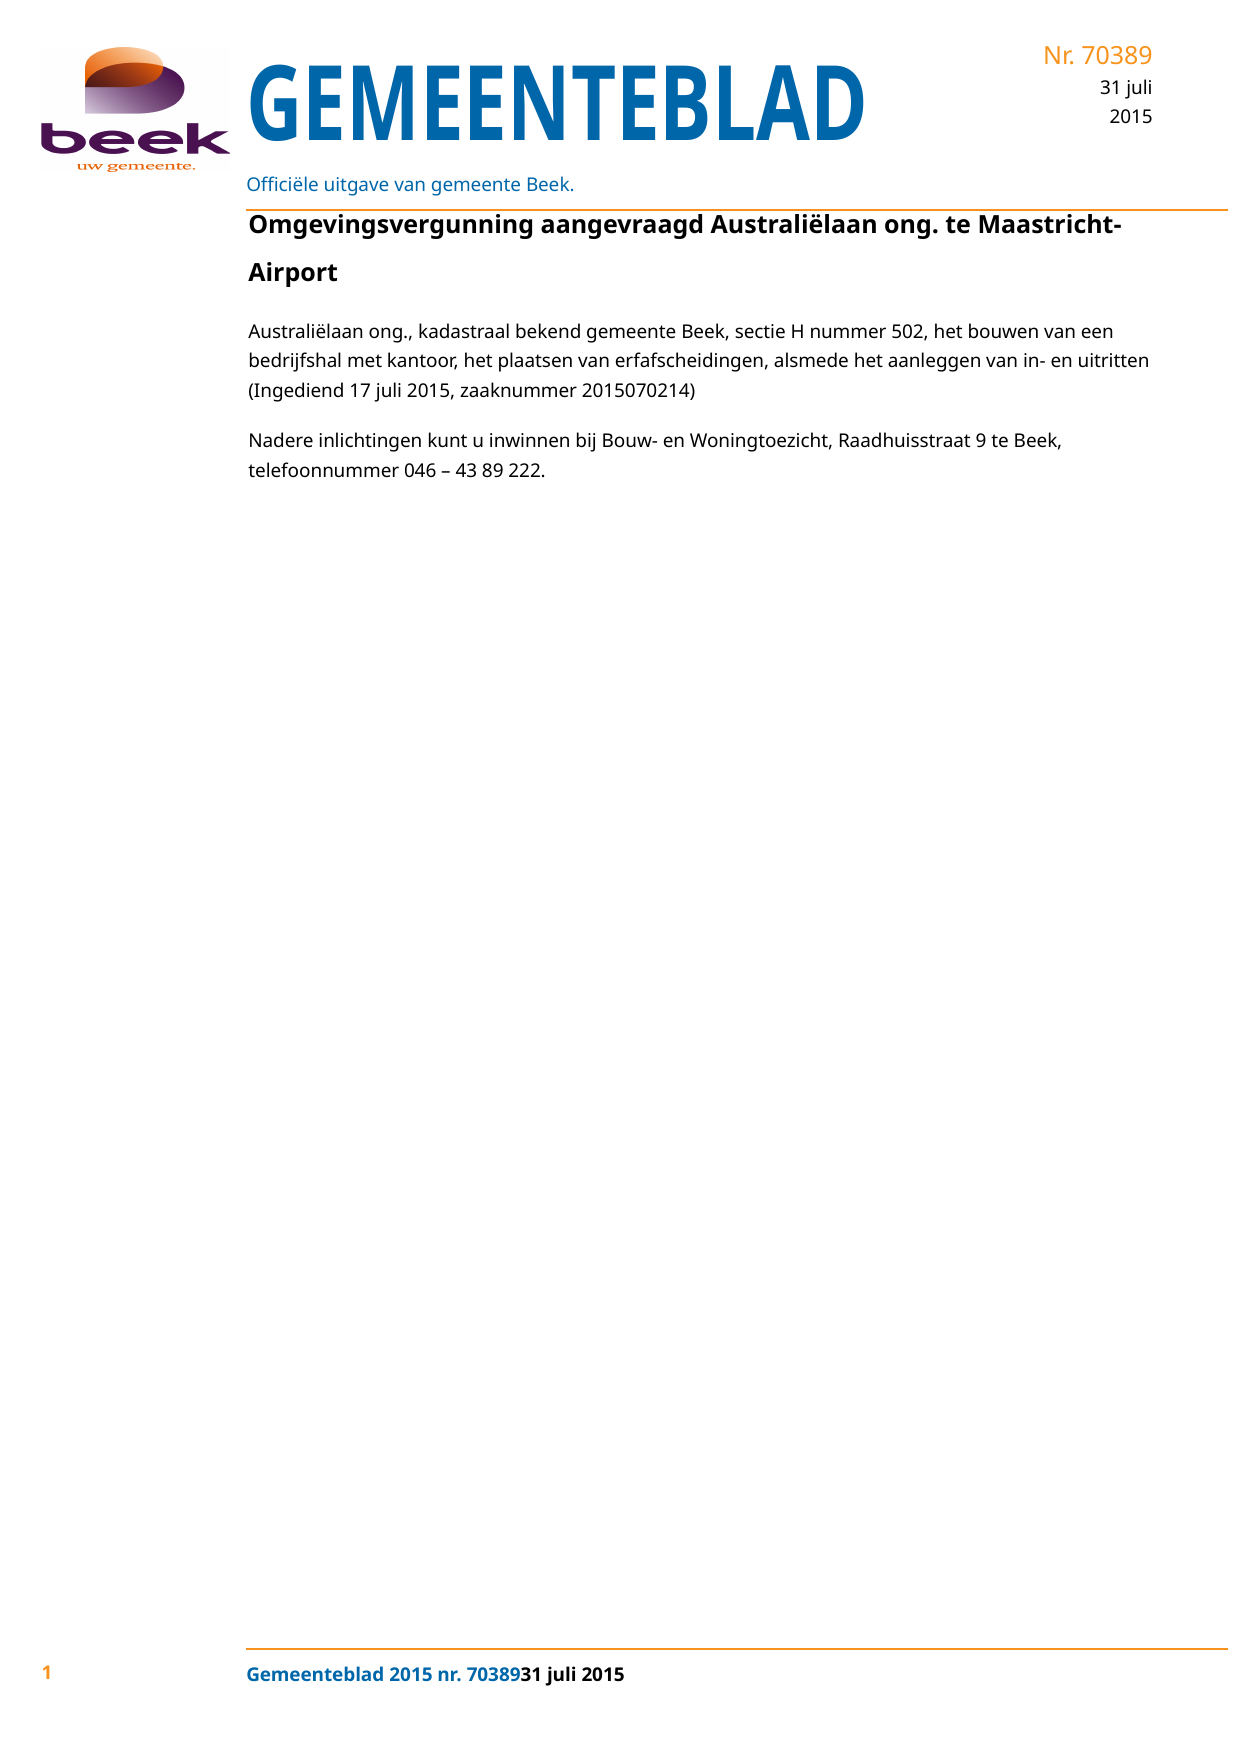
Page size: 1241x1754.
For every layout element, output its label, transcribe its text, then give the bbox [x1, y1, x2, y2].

text Nadere inlichtingen kunt u inwinnen bij Bouw- en Woningtoezicht, Raadhuisstraat 9 te Beek, telefoonnummer 046 – 43 89 222. [248, 427, 1152, 483]
picture [41, 47, 231, 172]
text Australiëlaan ong., kadastraal bekend gemeente Beek, sectie H nummer 502, het bouwen van een bedrijfshal met kantoor, het plaatsen van erfafscheidingen, alsmede het aanleggen van in- en uitritten (Ingediend 17 juli 2015, zaaknummer 2015070214) [248, 318, 1152, 403]
text Omgevingsvergunning aangevraagd Australiëlaan ong. te Maastricht-Airport [248, 211, 1152, 288]
